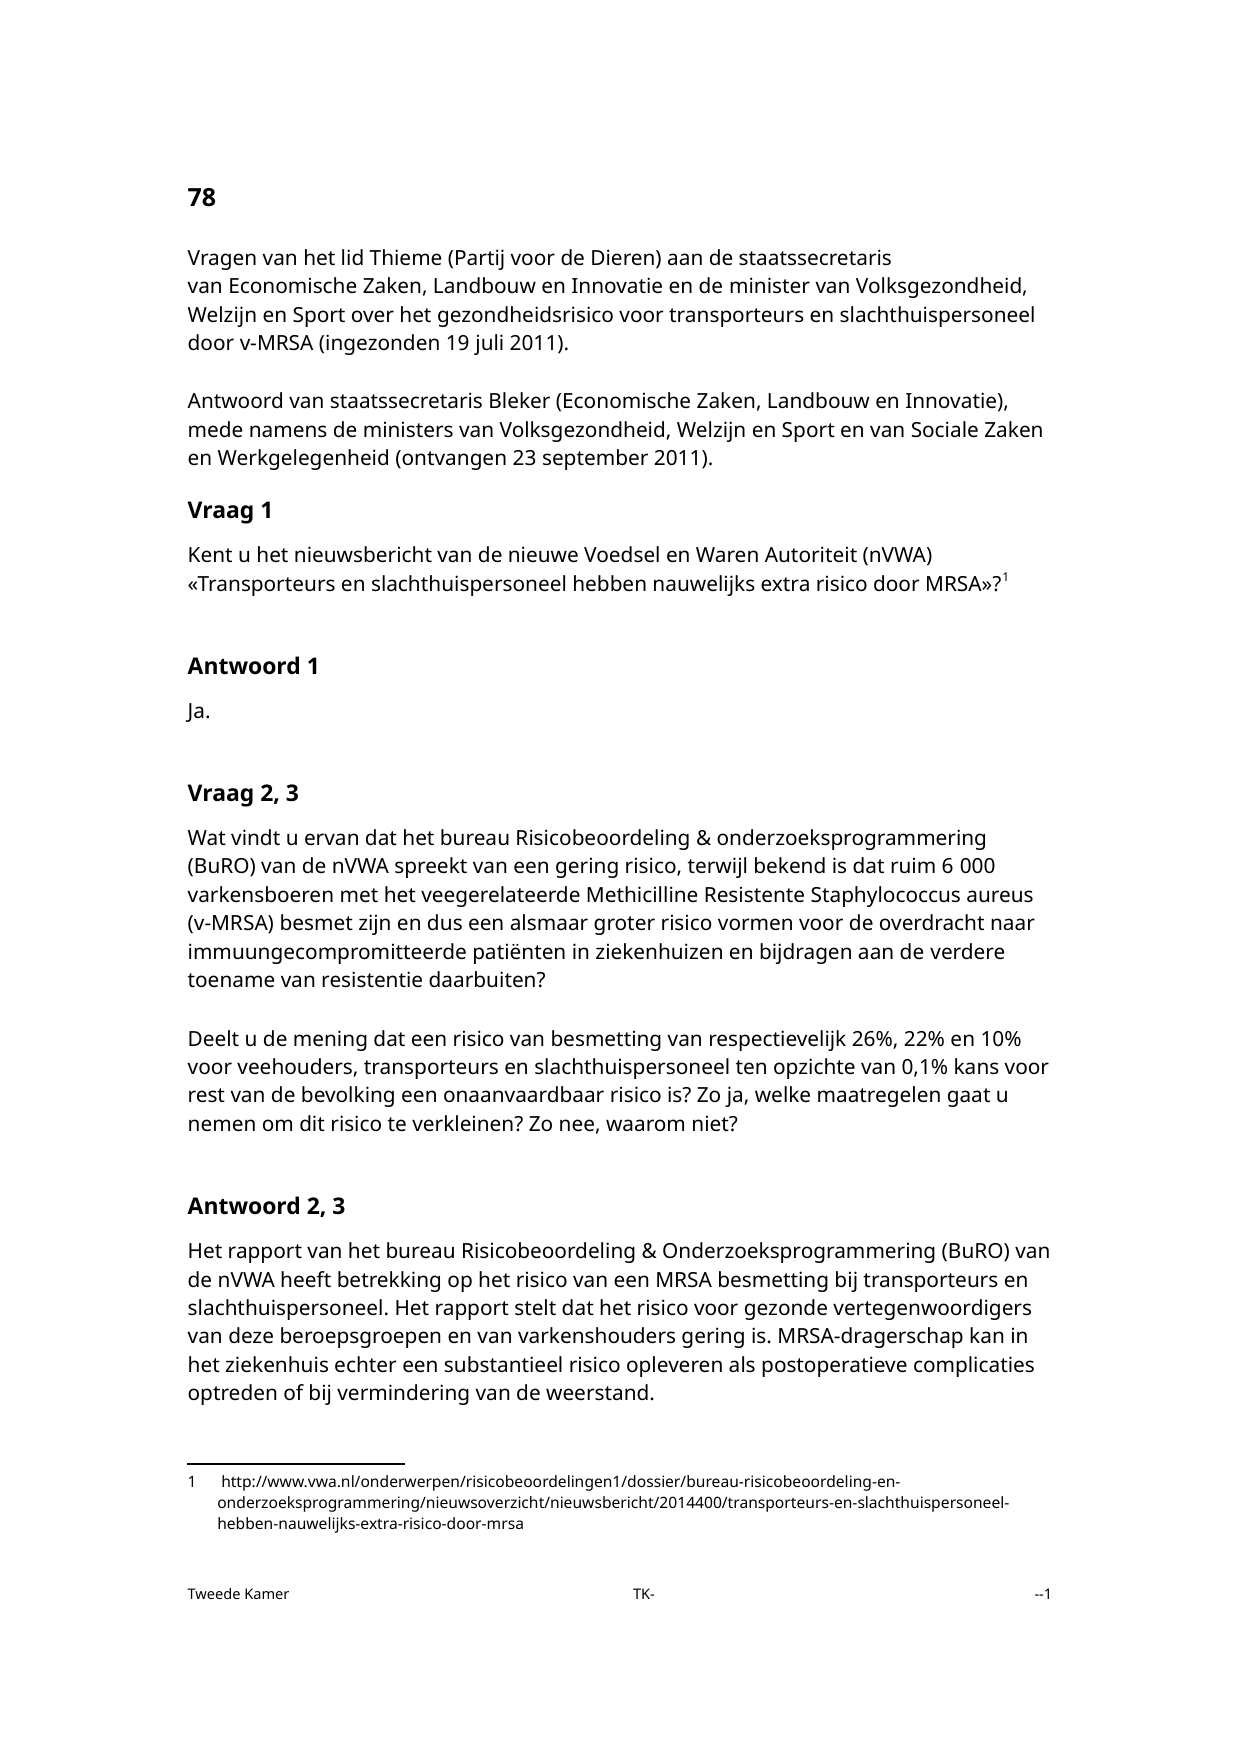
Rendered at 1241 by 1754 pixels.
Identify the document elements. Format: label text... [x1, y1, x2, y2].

subtitle Antwoord 2, 3 [187, 1190, 1053, 1221]
text Antwoord van staatssecretaris Bleker (Economische Zaken, Landbouw en Innovatie), mede namens de ministers van Volksgezondheid, Welzijn en Sport en van Sociale Zaken en Werkgelegenheid (ontvangen 23 september 2011). [187, 386, 1053, 472]
text Wat vindt u ervan dat het bureau Risicobeoordeling & onderzoeksprogrammering (BuRO) van de nVWA spreekt van een gering risico, terwijl bekend is dat ruim 6 000 varkensboeren met het veegerelateerde Methicilline Resistente Staphylococcus aureus (v-MRSA) besmet zijn en dus een alsmaar groter risico vormen voor de overdracht naar immuungecompromitteerde patiënten in ziekenhuizen en bijdragen aan de verdere toename van resistentie daarbuiten? [187, 823, 1053, 994]
text Kent u het nieuwsbericht van de nieuwe Voedsel en Waren Autoriteit (nVWA) «Transporteurs en slachthuispersoneel hebben nauwelijks extra risico door MRSA»? [187, 540, 1053, 597]
text Ja. [187, 696, 1053, 724]
text 78 [187, 179, 1053, 213]
text http://www.vwa.nl/onderwerpen/risicobeoordelingen1/dossier/bureau-risicobeoordeling-en-onderzoeksprogrammering/nieuwsoverzicht/nieuwsbericht/2014400/transporteurs-en-slachthuispersoneel-hebben-nauwelijks-extra-risico-door-mrsa [187, 1420, 1053, 1534]
text Het rapport van het bureau Risicobeoordeling & Onderzoeksprogrammering (BuRO) van de nVWA heeft betrekking op het risico van een MRSA besmetting bij transporteurs en slachthuispersoneel. Het rapport stelt dat het risico voor gezonde vertegenwoordigers van deze beroepsgroepen en van varkenshouders gering is. MRSA-dragerschap kan in het ziekenhuis echter een substantieel risico opleveren als postoperatieve complicaties optreden of bij vermindering van de weerstand. [187, 1236, 1053, 1407]
text Deelt u de mening dat een risico van besmetting van respectievelijk 26%, 22% en 10% voor veehouders, transporteurs en slachthuispersoneel ten opzichte van 0,1% kans voor rest van de bevolking een onaanvaardbaar risico is? Zo ja, welke maatregelen gaat u nemen om dit risico te verkleinen? Zo nee, waarom niet? [187, 1024, 1053, 1137]
subtitle Antwoord 1 [187, 650, 1053, 681]
text Vragen van het lid Thieme (Partij voor de Dieren) aan de staatssecretaris van Economische Zaken, Landbouw en Innovatie en de minister van Volksgezondheid, Welzijn en Sport over het gezondheidsrisico voor transporteurs en slachthuispersoneel door v-MRSA (ingezonden 19 juli 2011). [187, 243, 1053, 357]
subtitle Vraag 2, 3 [187, 777, 1053, 808]
subtitle Vraag 1 [187, 494, 1053, 525]
